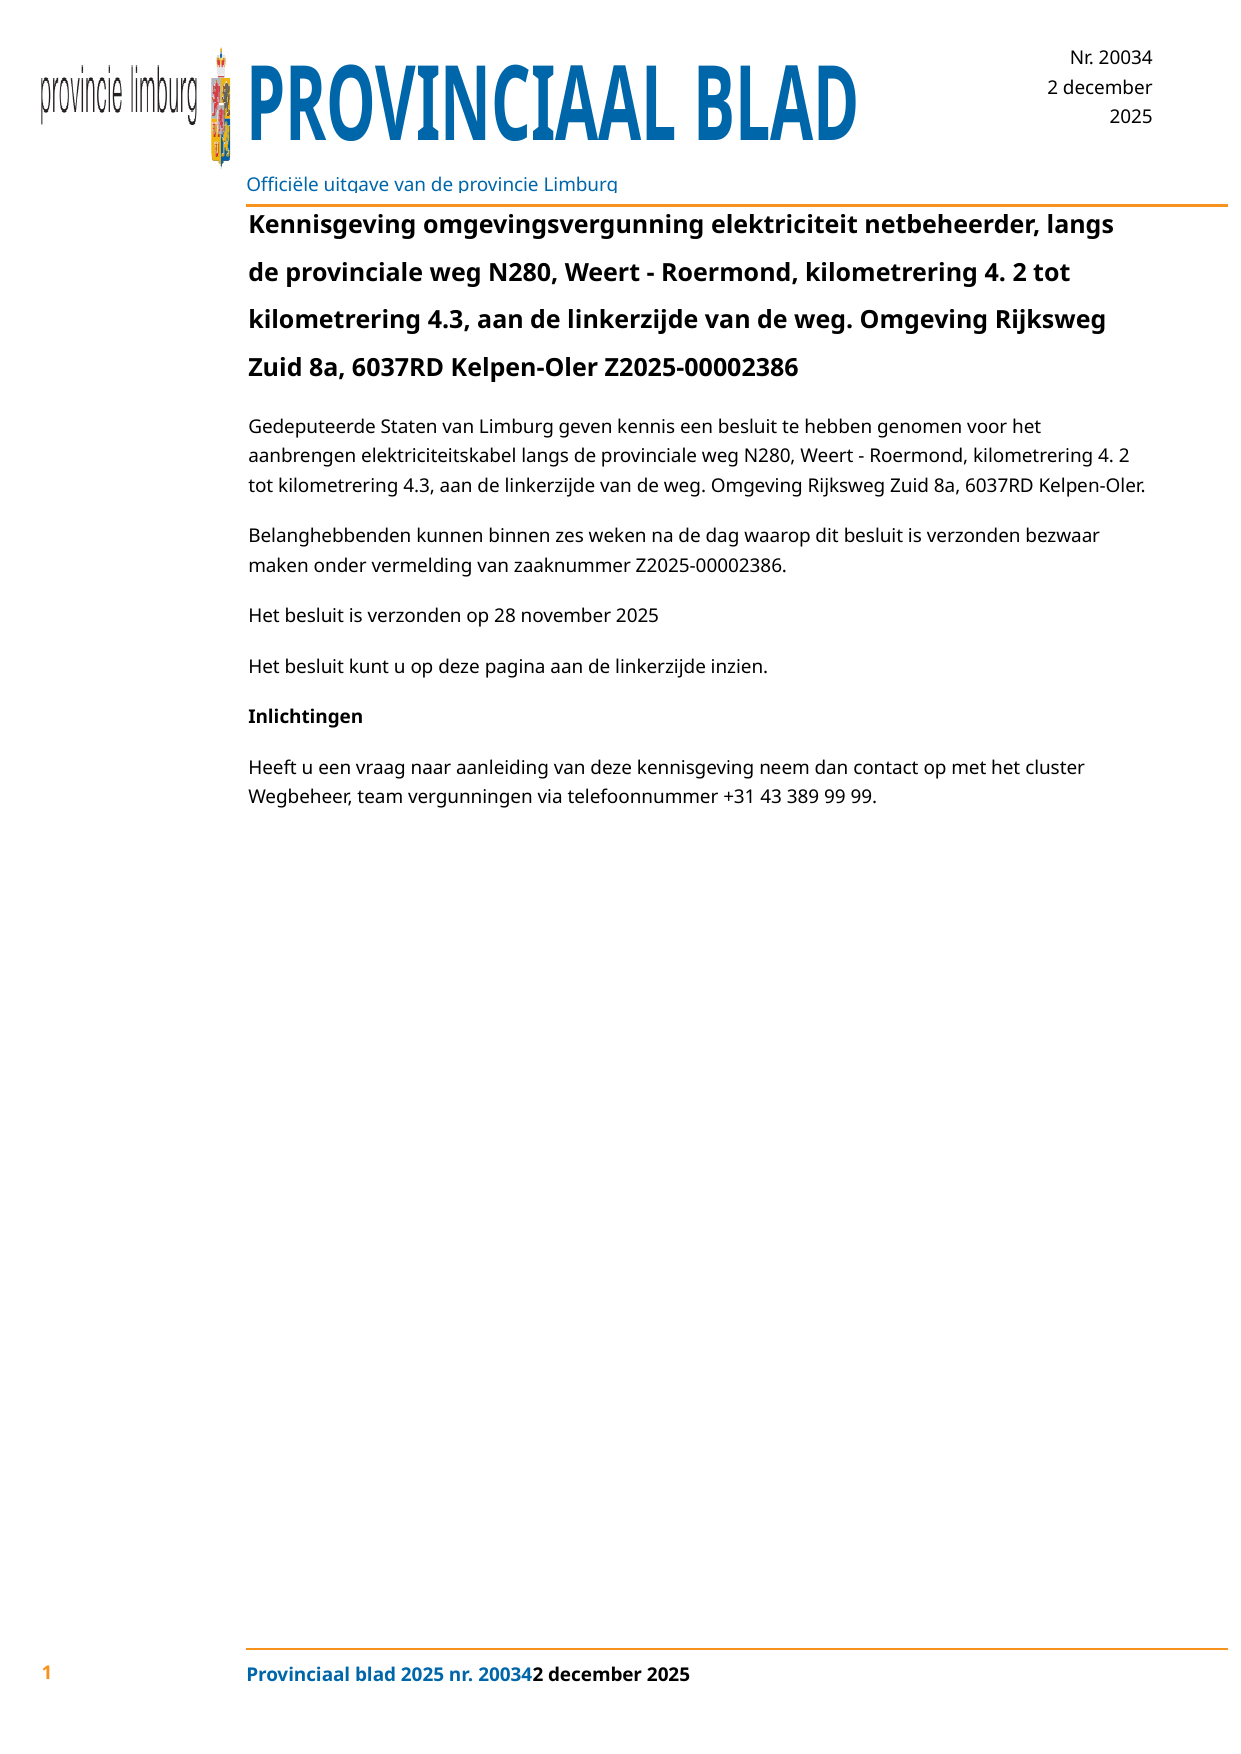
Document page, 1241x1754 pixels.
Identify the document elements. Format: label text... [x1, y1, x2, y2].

text Belanghebbenden kunnen binnen zes weken na de dag waarop dit besluit is verzonden bezwaar maken onder vermelding van zaaknummer Z2025-00002386. [248, 523, 1152, 578]
picture [41, 47, 231, 172]
text Het besluit is verzonden op 28 november 2025 [248, 603, 1152, 628]
text Inlichtingen [248, 703, 1152, 729]
text Gedeputeerde Staten van Limburg geven kennis een besluit te hebben genomen voor het aanbrengen elektriciteitskabel langs de provinciale weg N280, Weert - Roermond, kilometrering 4. 2 tot kilometrering 4.3, aan de linkerzijde van de weg. Omgeving Rijksweg Zuid 8a, 6037RD Kelpen-Oler. [248, 413, 1152, 498]
text Heeft u een vraag naar aanleiding van deze kennisgeving neem dan contact op met het cluster Wegbeheer, team vergunningen via telefoonnummer +31 43 389 99 99. [248, 754, 1152, 809]
text Het besluit kunt u op deze pagina aan de linkerzijde inzien. [248, 653, 1152, 679]
text Kennisgeving omgevingsvergunning elektriciteit netbeheerder, langs de provinciale weg N280, Weert - Roermond, kilometrering 4. 2 tot kilometrering 4.3, aan de linkerzijde van de weg. Omgeving Rijksweg Zuid 8a, 6037RD Kelpen-Oler Z2025-00002386 [248, 207, 1152, 384]
